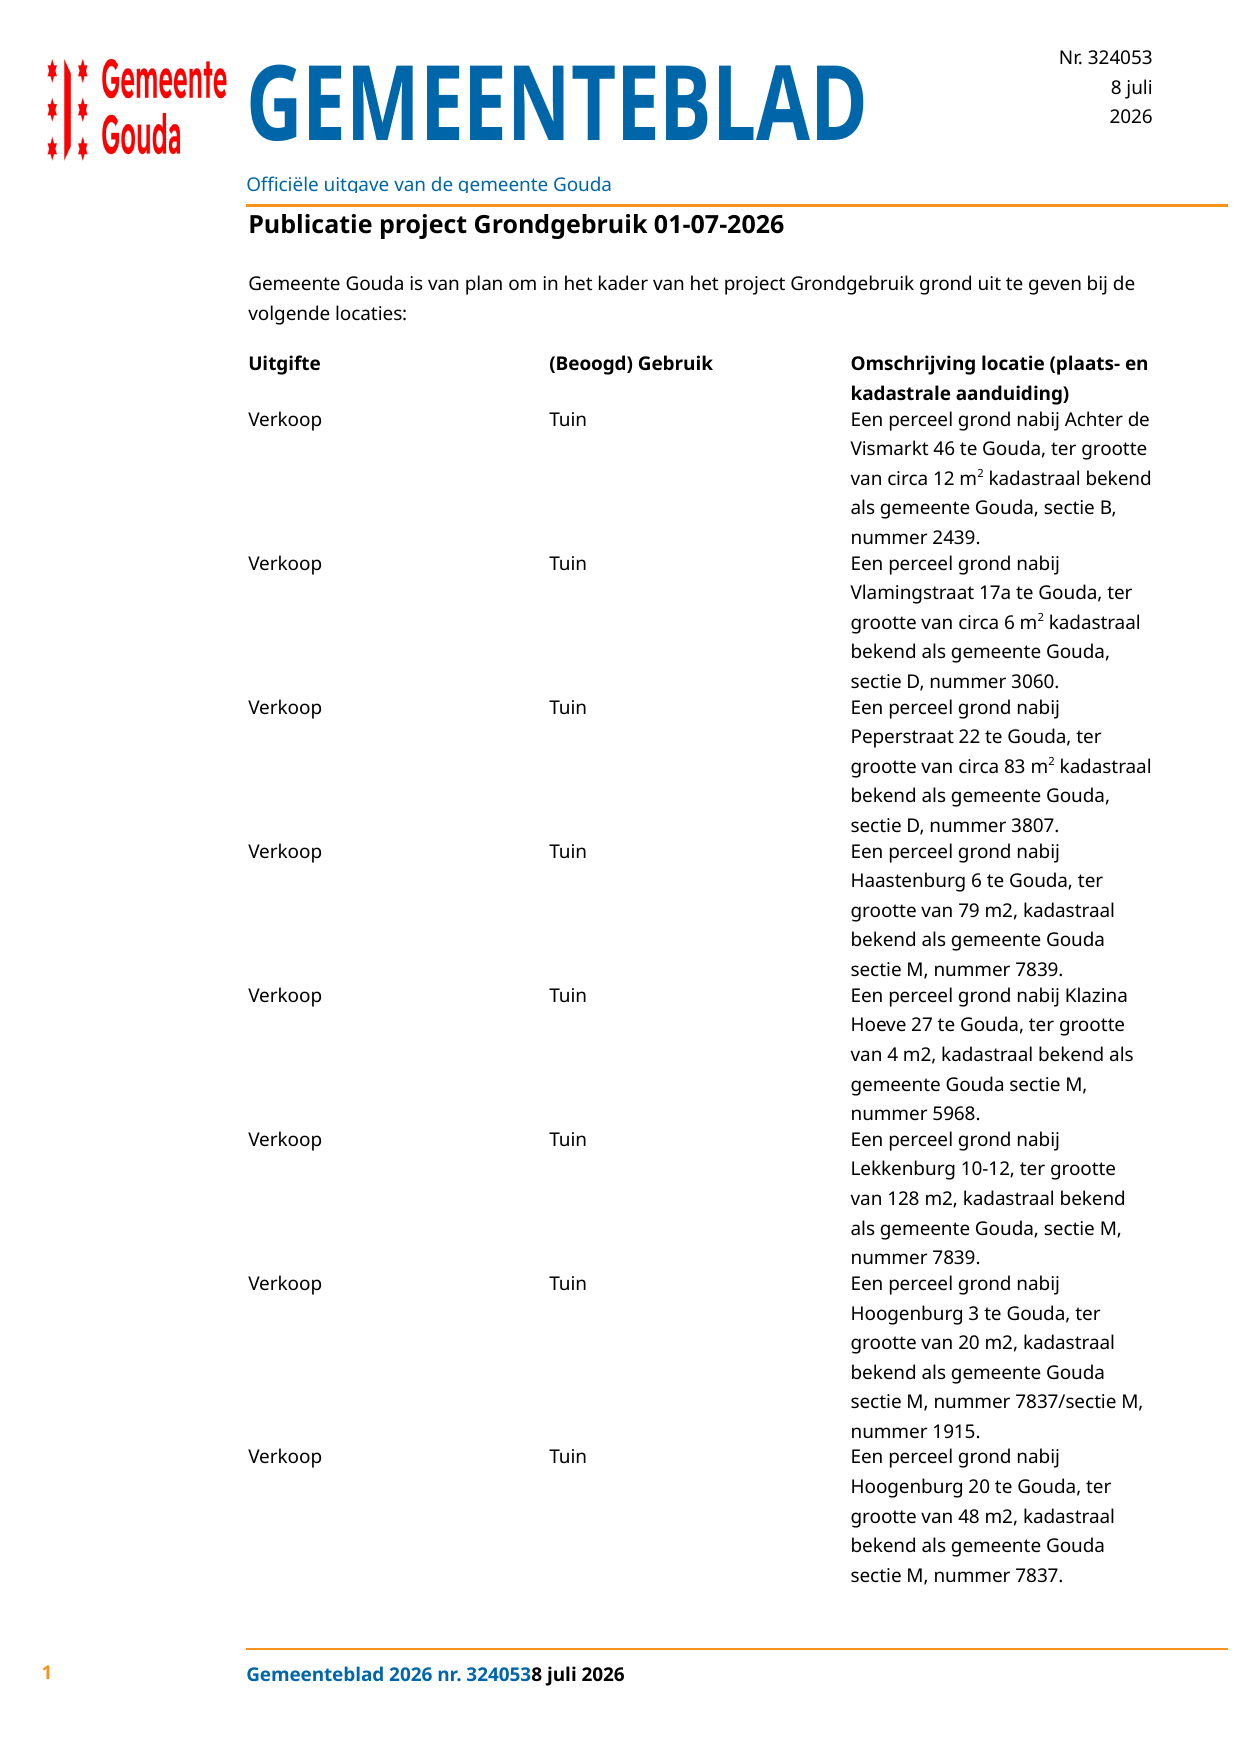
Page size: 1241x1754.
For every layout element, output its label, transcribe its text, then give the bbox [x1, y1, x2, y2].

table_cell Tuin [549, 838, 850, 982]
table_cell Tuin [549, 982, 850, 1126]
table_cell Tuin [549, 550, 850, 694]
table_header Omschrijving locatie (plaats- en kadastrale aanduiding) [850, 350, 1152, 406]
table_cell Een perceel grond nabij Peperstraat 22 te Gouda, ter grootte van circa 83 m2 kadastraal bekend als gemeente Gouda, sectie D, nummer 3807. [850, 694, 1152, 838]
table_cell Tuin [549, 1126, 850, 1270]
table_cell Tuin [549, 1270, 850, 1444]
text Publicatie project Grondgebruik 01-07-2026 [248, 207, 1152, 241]
table_cell Verkoop [248, 1444, 549, 1588]
table_cell Verkoop [248, 1126, 549, 1270]
table_cell Een perceel grond nabij Lekkenburg 10-12, ter grootte van 128 m2, kadastraal bekend als gemeente Gouda, sectie M, nummer 7839. [850, 1126, 1152, 1270]
table_cell Een perceel grond nabij Hoogenburg 20 te Gouda, ter grootte van 48 m2, kadastraal bekend als gemeente Gouda sectie M, nummer 7837. [850, 1444, 1152, 1588]
table_cell Verkoop [248, 694, 549, 838]
picture [41, 47, 231, 172]
table_cell Een perceel grond nabij Klazina Hoeve 27 te Gouda, ter grootte van 4 m2, kadastraal bekend als gemeente Gouda sectie M, nummer 5968. [850, 982, 1152, 1126]
table_cell Een perceel grond nabij Vlamingstraat 17a te Gouda, ter grootte van circa 6 m2 kadastraal bekend als gemeente Gouda, sectie D, nummer 3060. [850, 550, 1152, 694]
table_cell Verkoop [248, 406, 549, 550]
table_cell Tuin [549, 406, 850, 550]
table_cell Tuin [549, 694, 850, 838]
table_cell Verkoop [248, 1270, 549, 1444]
table_header Uitgifte [248, 350, 549, 406]
table_cell Verkoop [248, 838, 549, 982]
text Gemeente Gouda is van plan om in het kader van het project Grondgebruik grond uit te geven bij de volgende locaties: [248, 270, 1152, 326]
table_cell Een perceel grond nabij Haastenburg 6 te Gouda, ter grootte van 79 m2, kadastraal bekend als gemeente Gouda sectie M, nummer 7839. [850, 838, 1152, 982]
table_cell Verkoop [248, 550, 549, 694]
table_cell Verkoop [248, 982, 549, 1126]
table_cell Een perceel grond nabij Achter de Vismarkt 46 te Gouda, ter grootte van circa 12 m2 kadastraal bekend als gemeente Gouda, sectie B, nummer 2439. [850, 406, 1152, 550]
table_cell Een perceel grond nabij Hoogenburg 3 te Gouda, ter grootte van 20 m2, kadastraal bekend als gemeente Gouda sectie M, nummer 7837/sectie M, nummer 1915. [850, 1270, 1152, 1444]
table_cell Tuin [549, 1444, 850, 1588]
table_header (Beoogd) Gebruik [549, 350, 850, 406]
